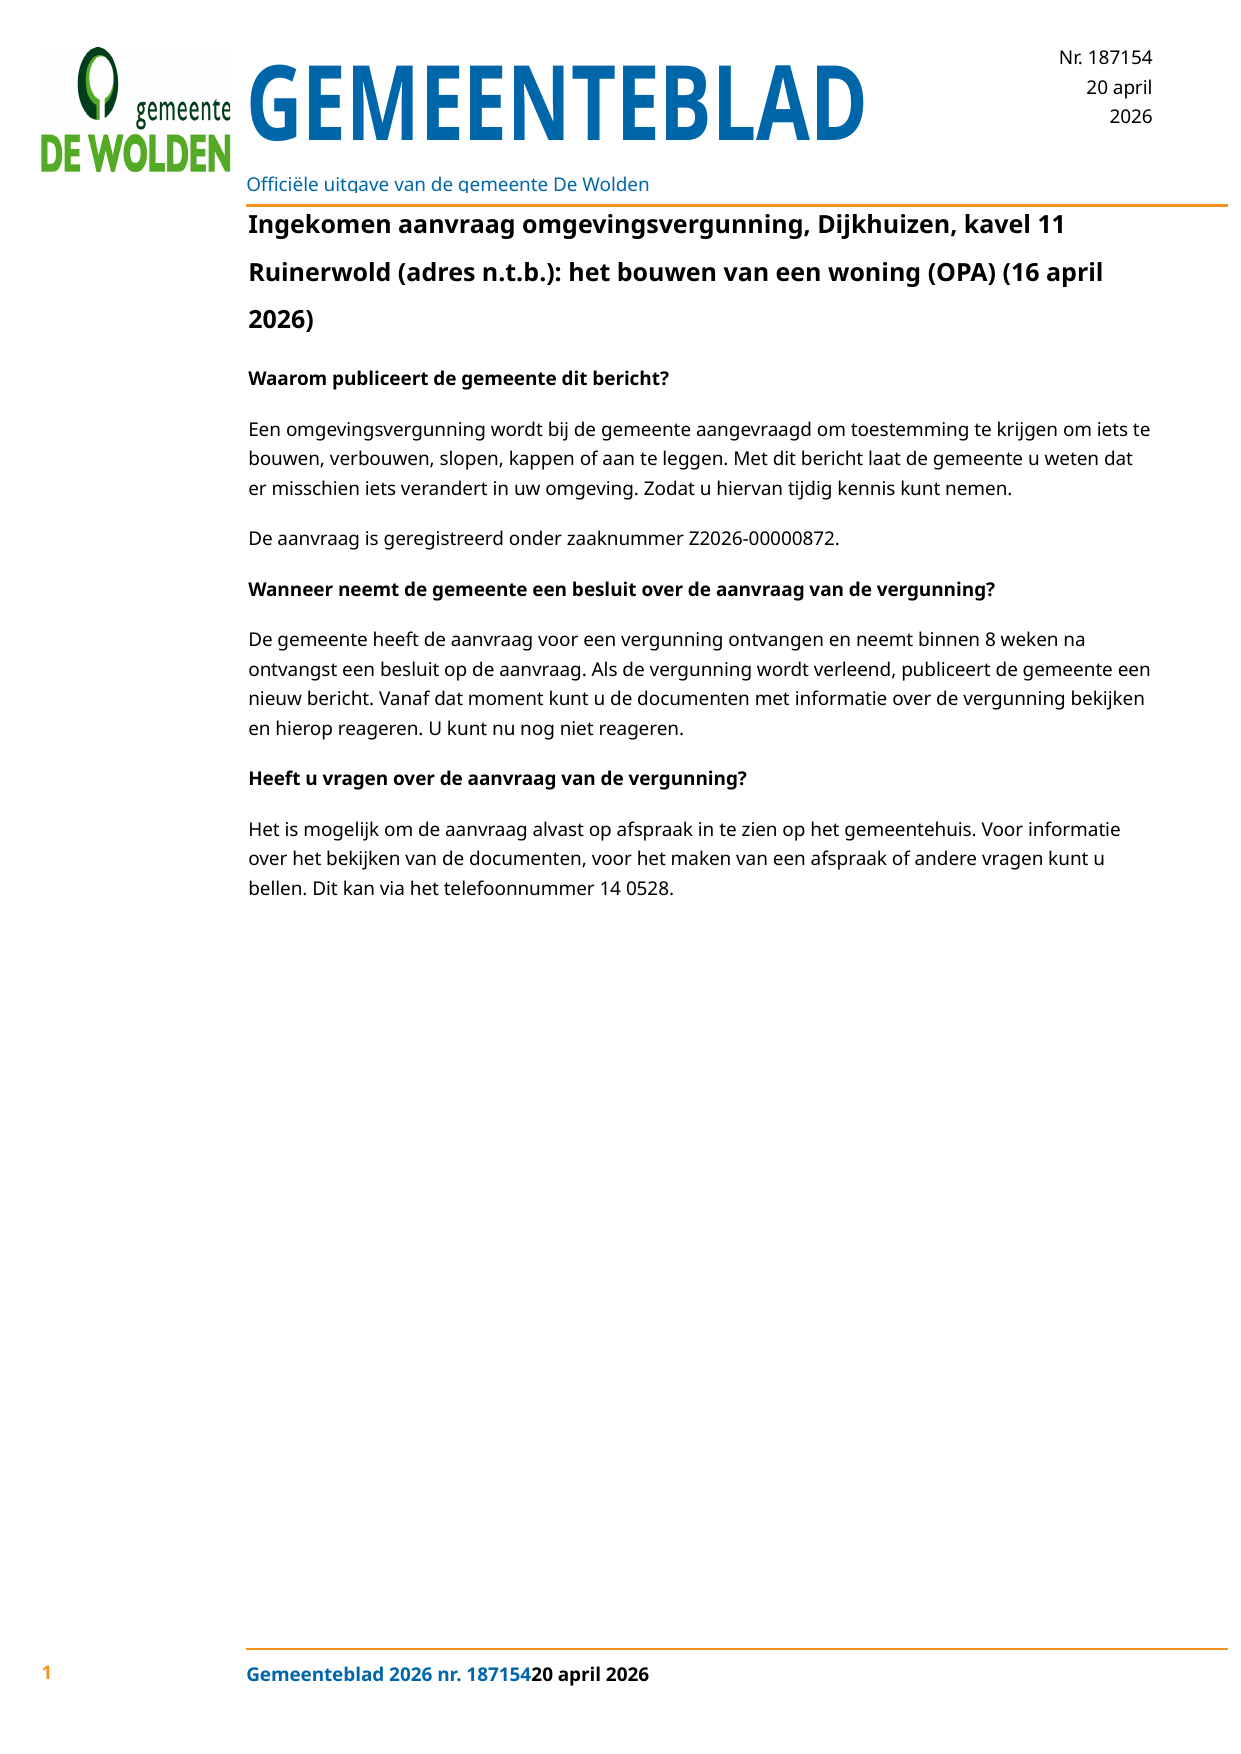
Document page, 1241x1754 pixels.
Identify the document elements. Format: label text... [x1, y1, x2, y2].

text Ingekomen aanvraag omgevingsvergunning, Dijkhuizen, kavel 11 Ruinerwold (adres n.t.b.): het bouwen van een woning (OPA) (16 april 2026) [248, 207, 1152, 336]
text Heeft u vragen over de aanvraag van de vergunning? [248, 766, 1152, 791]
text Waarom publiceert de gemeente dit bericht? [248, 366, 1152, 391]
text Wanneer neemt de gemeente een besluit over de aanvraag van de vergunning? [248, 576, 1152, 602]
picture [41, 47, 231, 172]
text Het is mogelijk om de aanvraag alvast op afspraak in te zien op het gemeentehuis. Voor informatie over het bekijken van de documenten, voor het maken van een afspraak of andere vragen kunt u bellen. Dit kan via het telefoonnummer 14 0528. [248, 816, 1152, 901]
text De aanvraag is geregistreerd onder zaaknummer Z2026-00000872. [248, 526, 1152, 551]
text Een omgevingsvergunning wordt bij de gemeente aangevraagd om toestemming te krijgen om iets te bouwen, verbouwen, slopen, kappen of aan te leggen. Met dit bericht laat de gemeente u weten dat er misschien iets verandert in uw omgeving. Zodat u hiervan tijdig kennis kunt nemen. [248, 416, 1152, 501]
text De gemeente heeft de aanvraag voor een vergunning ontvangen en neemt binnen 8 weken na ontvangst een besluit op de aanvraag. Als de vergunning wordt verleend, publiceert de gemeente een nieuw bericht. Vanaf dat moment kunt u de documenten met informatie over de vergunning bekijken en hierop reageren. U kunt nu nog niet reageren. [248, 626, 1152, 741]
